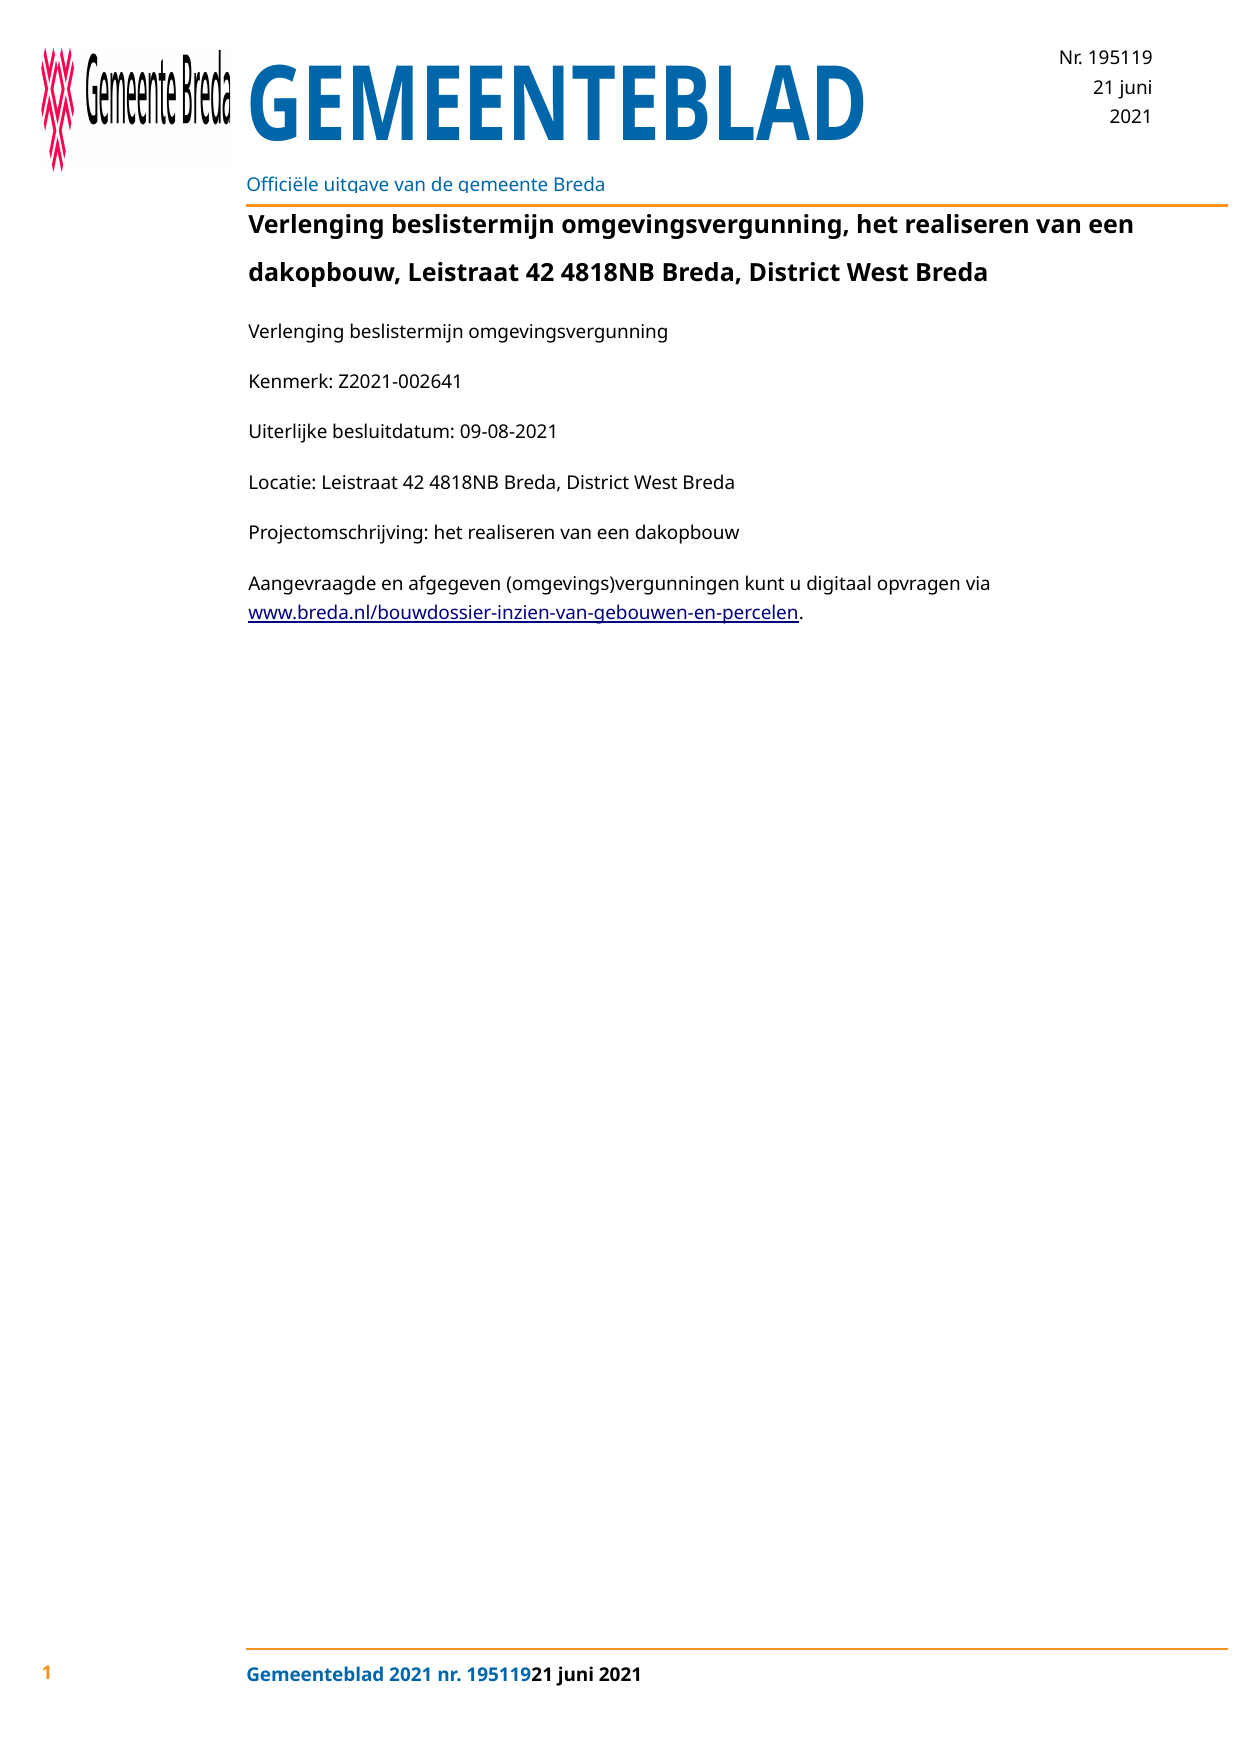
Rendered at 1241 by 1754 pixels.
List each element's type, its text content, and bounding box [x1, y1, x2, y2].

text Locatie: Leistraat 42 4818NB Breda, District West Breda [248, 469, 1152, 495]
text Projectomschrijving: het realiseren van een dakopbouw [248, 519, 1152, 545]
text Kenmerk: Z2021-002641 [248, 368, 1152, 394]
text Uiterlijke besluitdatum: 09-08-2021 [248, 419, 1152, 444]
picture [41, 47, 231, 172]
text Verlenging beslistermijn omgevingsvergunning, het realiseren van een dakopbouw, Leistraat 42 4818NB Breda, District West Breda [248, 207, 1152, 288]
text Aangevraagde en afgegeven (omgevings)vergunningen kunt u digitaal opvragen via www.breda.nl/bouwdossier-inzien-van-gebouwen-en-percelen. [248, 570, 1152, 625]
text Verlenging beslistermijn omgevingsvergunning [248, 318, 1152, 344]
